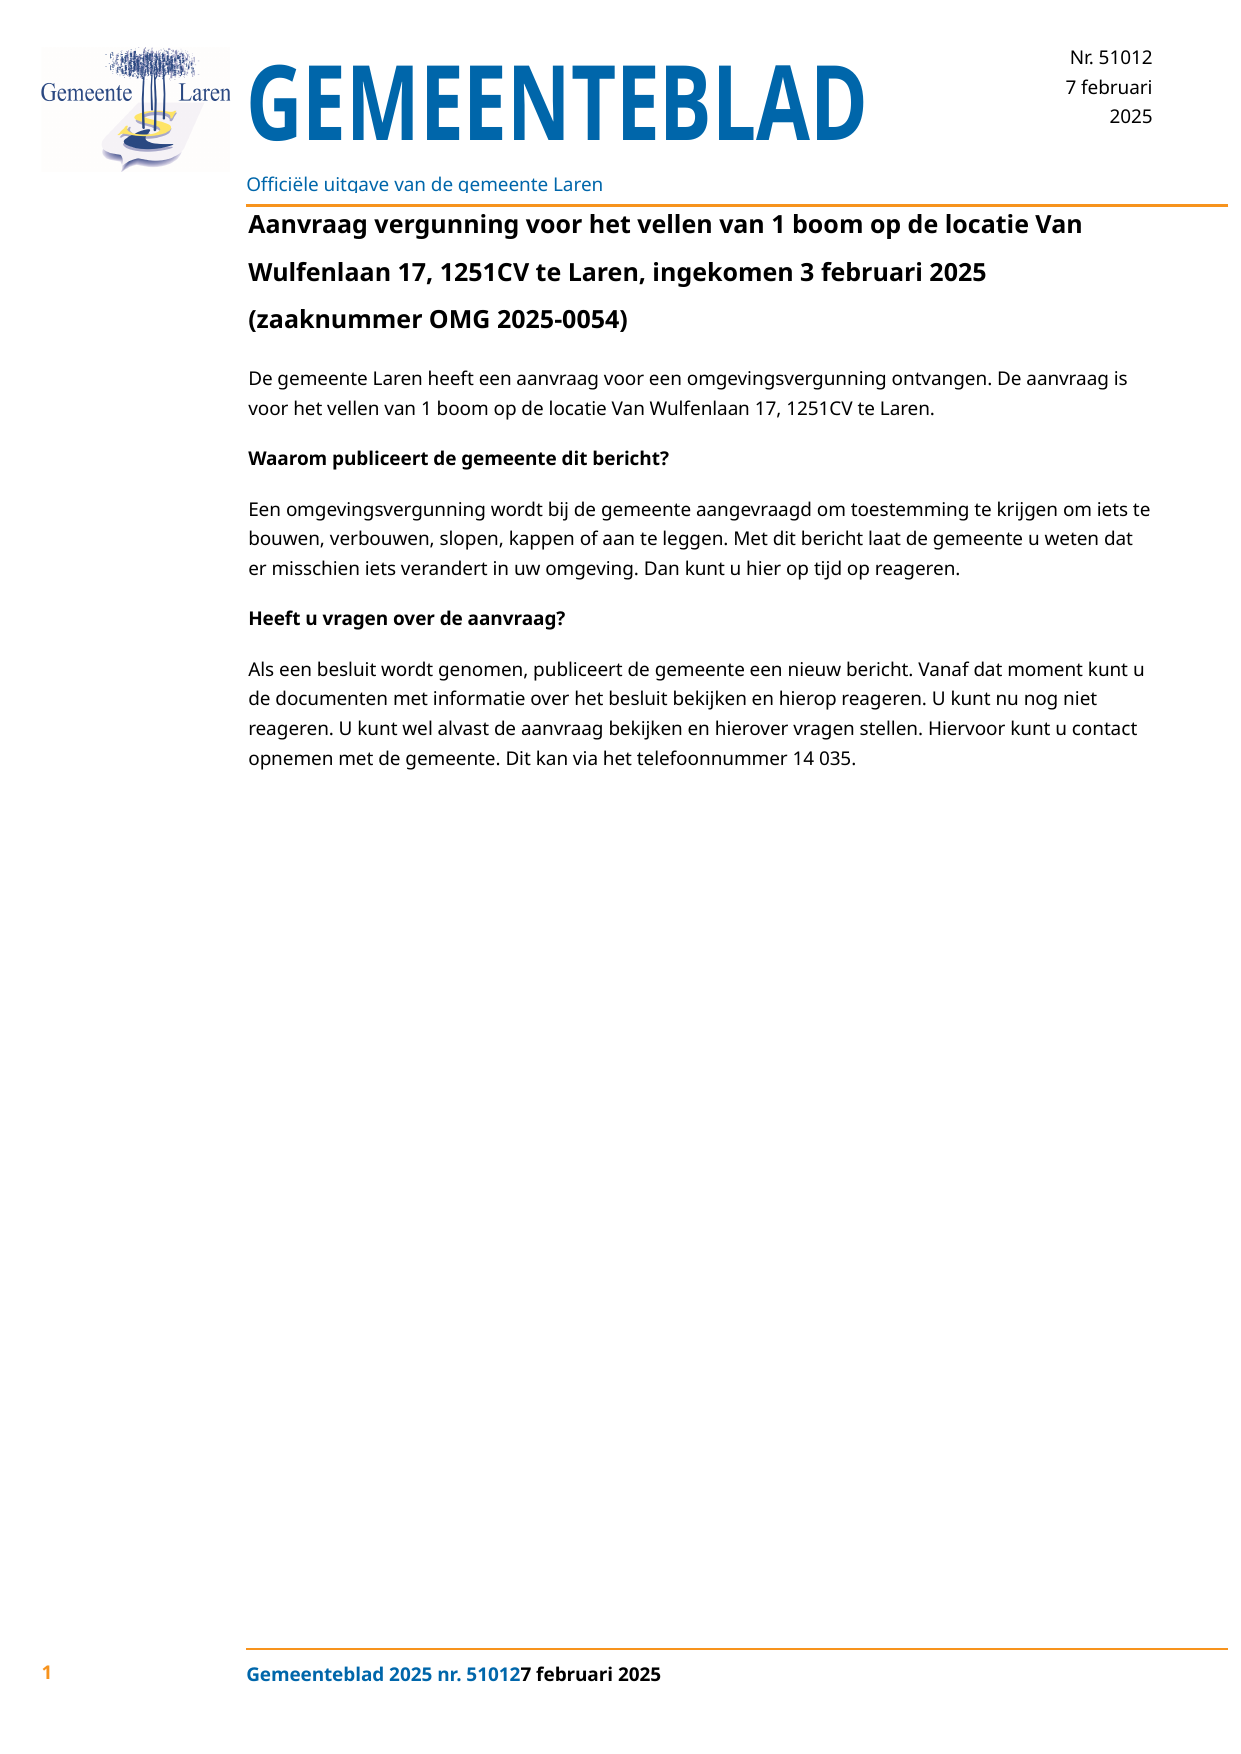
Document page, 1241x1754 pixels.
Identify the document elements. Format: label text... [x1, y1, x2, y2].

text Een omgevingsvergunning wordt bij de gemeente aangevraagd om toestemming te krijgen om iets te bouwen, verbouwen, slopen, kappen of aan te leggen. Met dit bericht laat de gemeente u weten dat er misschien iets verandert in uw omgeving. Dan kunt u hier op tijd op reageren. [248, 496, 1152, 581]
text Als een besluit wordt genomen, publiceert de gemeente een nieuw bericht. Vanaf dat moment kunt u de documenten met informatie over het besluit bekijken en hierop reageren. U kunt nu nog niet reageren. U kunt wel alvast de aanvraag bekijken en hierover vragen stellen. Hiervoor kunt u contact opnemen met de gemeente. Dit kan via het telefoonnummer 14 035. [248, 656, 1152, 770]
text Waarom publiceert de gemeente dit bericht? [248, 446, 1152, 471]
text Heeft u vragen over de aanvraag? [248, 606, 1152, 631]
text De gemeente Laren heeft een aanvraag voor een omgevingsvergunning ontvangen. De aanvraag is voor het vellen van 1 boom op de locatie Van Wulfenlaan 17, 1251CV te Laren. [248, 366, 1152, 421]
picture [41, 47, 231, 172]
text Aanvraag vergunning voor het vellen van 1 boom op de locatie Van Wulfenlaan 17, 1251CV te Laren, ingekomen 3 februari 2025 (zaaknummer OMG 2025-0054) [248, 207, 1152, 336]
